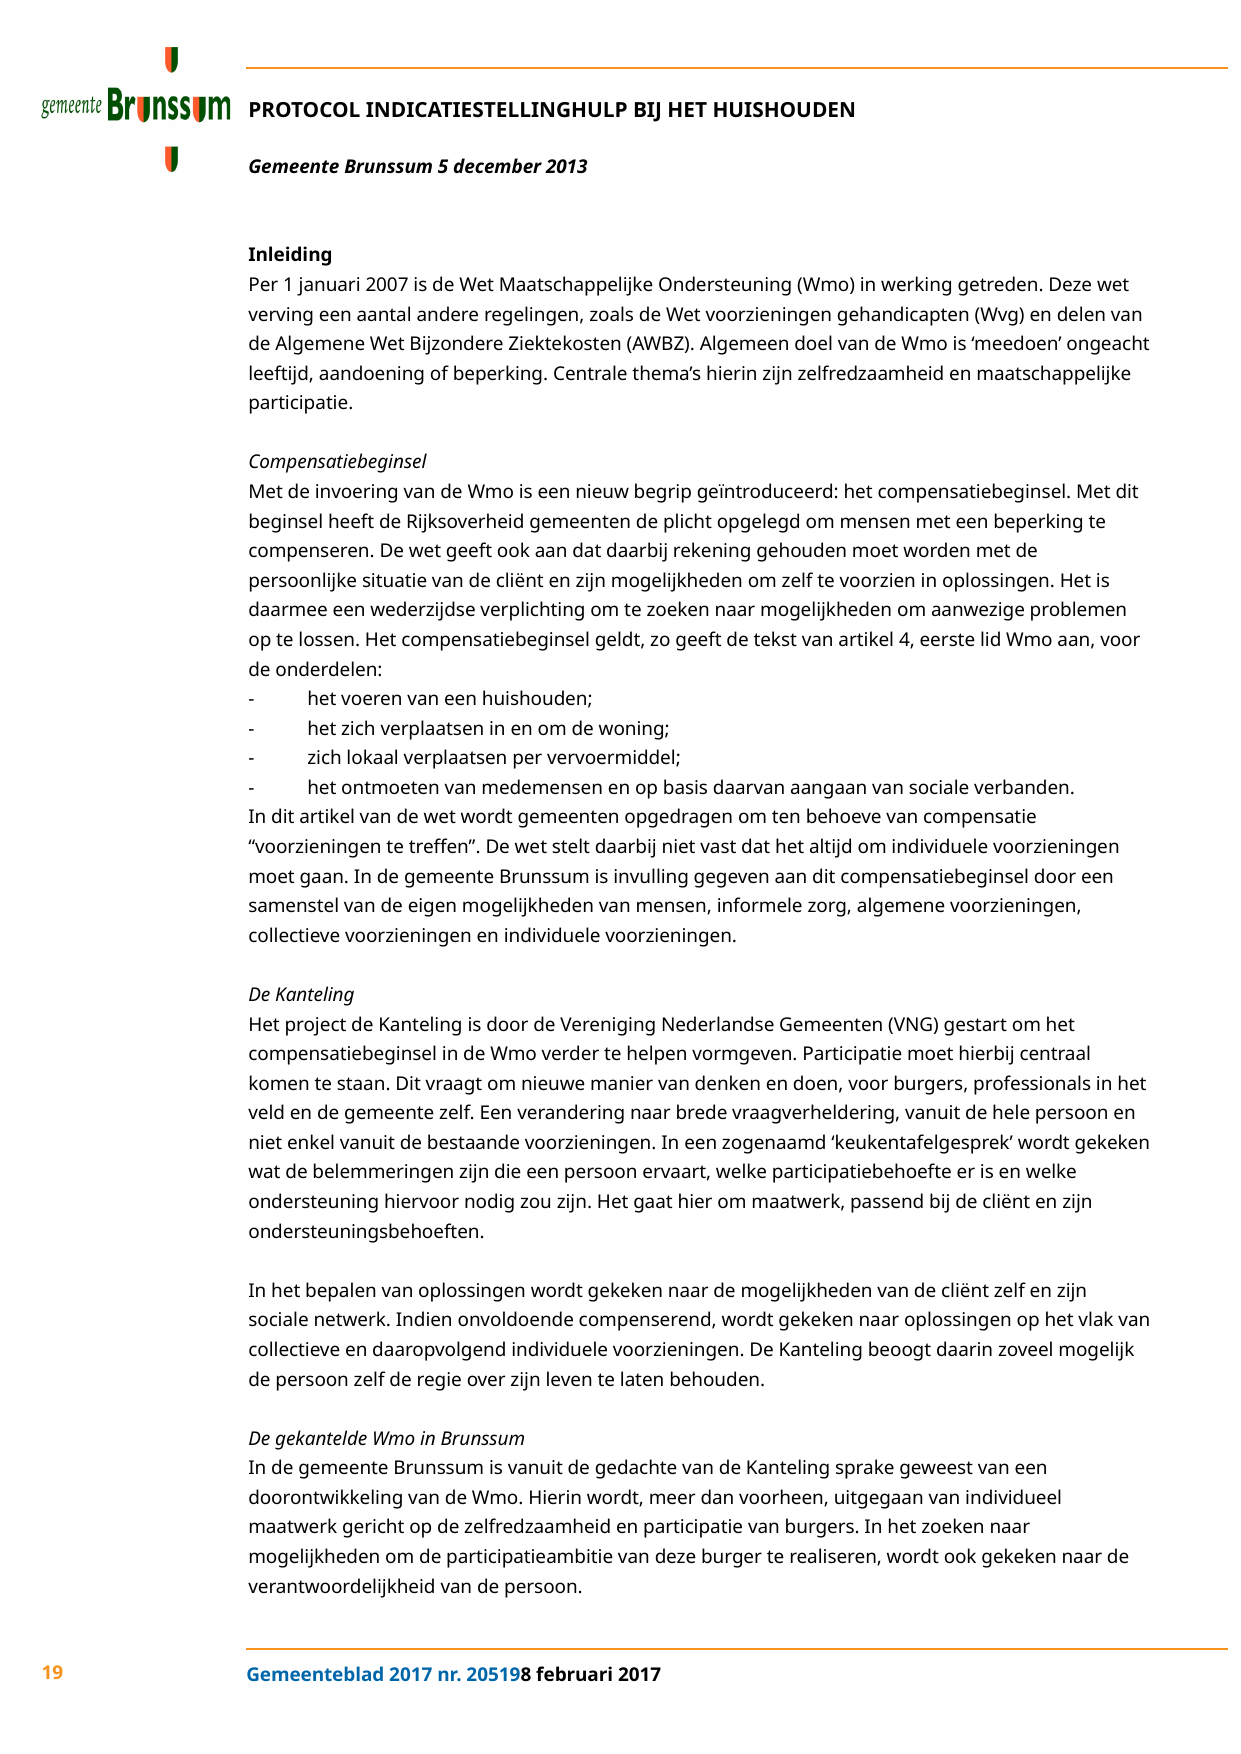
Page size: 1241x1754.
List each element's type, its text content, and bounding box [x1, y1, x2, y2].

text In het bepalen van oplossingen wordt gekeken naar de mogelijkheden van de cliënt zelf en zijn sociale netwerk. Indien onvoldoende compenserend, wordt gekeken naar oplossingen op het vlak van collectieve en daaropvolgend individuele voorzieningen. De Kanteling beoogt daarin zoveel mogelijk de persoon zelf de regie over zijn leven te laten behouden. [248, 1277, 1152, 1392]
text PROTOCOL INDICATIESTELLINGHULP BIJ HET HUISHOUDEN [248, 95, 1152, 123]
text De gekantelde Wmo in Brunssum [248, 1425, 1152, 1451]
text Compensatiebeginsel [248, 449, 1152, 474]
text Inleiding [248, 242, 1152, 267]
list het voeren van een huishouden; [248, 685, 1152, 711]
text In de gemeente Brunssum is vanuit de gedachte van de Kanteling sprake geweest van een doorontwikkeling van de Wmo. Hierin wordt, meer dan voorheen, uitgegaan van individueel maatwerk gericht op de zelfredzaamheid en participatie van burgers. In het zoeken naar mogelijkheden om de participatieambitie van deze burger te realiseren, wordt ook gekeken naar de verantwoordelijkheid van de persoon. [248, 1454, 1152, 1599]
text De Kanteling [248, 981, 1152, 1007]
text Met de invoering van de Wmo is een nieuw begrip geïntroduceerd: het compensatiebeginsel. Met dit beginsel heeft de Rijksoverheid gemeenten de plicht opgelegd om mensen met een beperking te compenseren. De wet geeft ook aan dat daarbij rekening gehouden moet worden met de persoonlijke situatie van de cliënt en zijn mogelijkheden om zelf te voorzien in oplossingen. Het is daarmee een wederzijdse verplichting om te zoeken naar mogelijkheden om aanwezige problemen op te lossen. Het compensatiebeginsel geldt, zo geeft de tekst van artikel 4, eerste lid Wmo aan, voor de onderdelen: [248, 478, 1152, 682]
text In dit artikel van de wet wordt gemeenten opgedragen om ten behoeve van compensatie “voorzieningen te treffen”. De wet stelt daarbij niet vast dat het altijd om individuele voorzieningen moet gaan. In de gemeente Brunssum is invulling gegeven aan dit compensatiebeginsel door een samenstel van de eigen mogelijkheden van mensen, informele zorg, algemene voorzieningen, collectieve voorzieningen en individuele voorzieningen. [248, 804, 1152, 948]
text Het project de Kanteling is door de Vereniging Nederlandse Gemeenten (VNG) gestart om het compensatiebeginsel in de Wmo verder te helpen vormgeven. Participatie moet hierbij centraal komen te staan. Dit vraagt om nieuwe manier van denken en doen, voor burgers, professionals in het veld en de gemeente zelf. Een verandering naar brede vraagverheldering, vanuit de hele persoon en niet enkel vanuit de bestaande voorzieningen. In een zogenaamd ‘keukentafelgesprek’ wordt gekeken wat de belemmeringen zijn die een persoon ervaart, welke participatiebehoefte er is en welke ondersteuning hiervoor nodig zou zijn. Het gaat hier om maatwerk, passend bij de cliënt en zijn ondersteuningsbehoeften. [248, 1011, 1152, 1244]
text Per 1 januari 2007 is de Wet Maatschappelijke Ondersteuning (Wmo) in werking getreden. Deze wet verving een aantal andere regelingen, zoals de Wet voorzieningen gehandicapten (Wvg) en delen van de Algemene Wet Bijzondere Ziektekosten (AWBZ). Algemeen doel van de Wmo is ‘meedoen’ ongeacht leeftijd, aandoening of beperking. Centrale thema’s hierin zijn zelfredzaamheid en maatschappelijke participatie. [248, 271, 1152, 415]
list het ontmoeten van medemensen en op basis daarvan aangaan van sociale verbanden. [248, 774, 1152, 800]
list zich lokaal verplaatsen per vervoermiddel; [248, 744, 1152, 770]
list het zich verplaatsen in en om de woning; [248, 715, 1152, 741]
picture [41, 47, 231, 172]
text Gemeente Brunssum 5 december 2013 [248, 153, 1152, 179]
